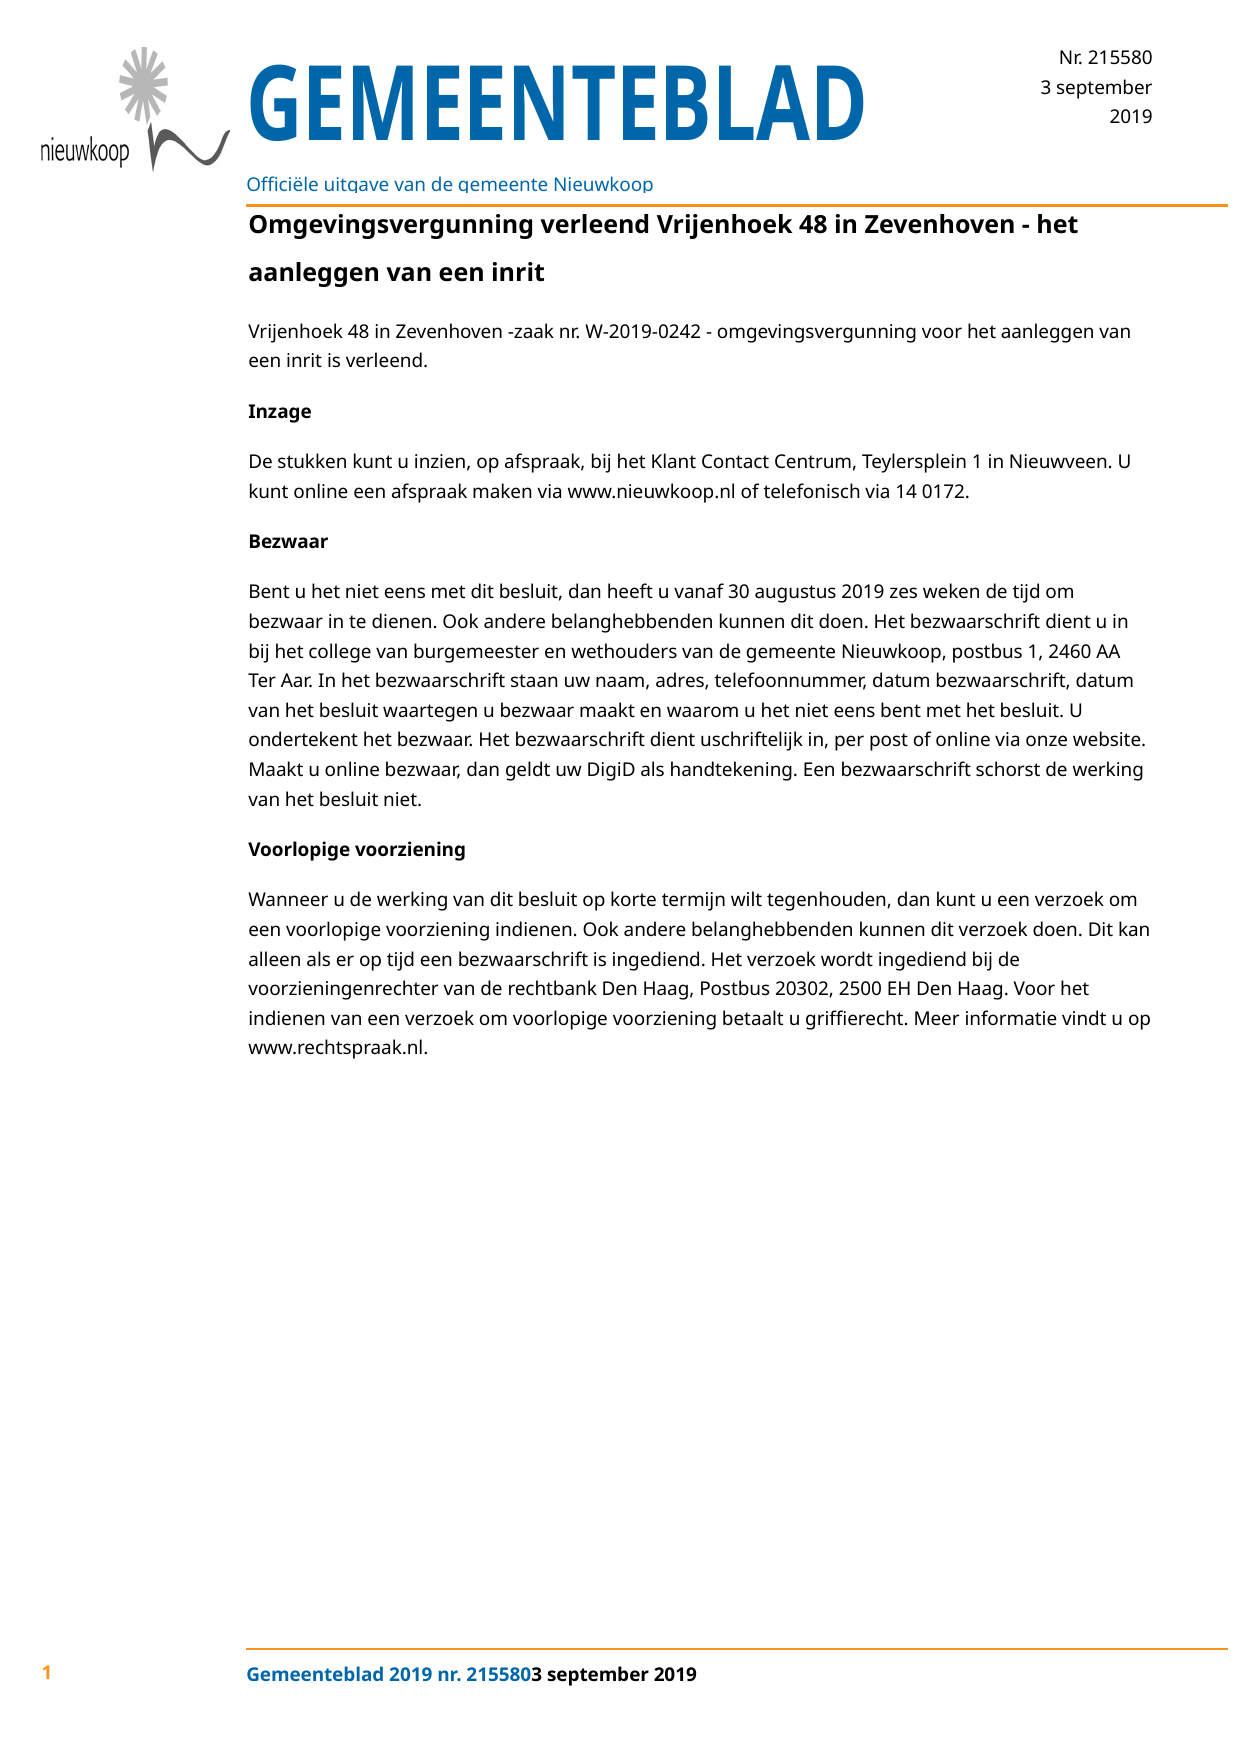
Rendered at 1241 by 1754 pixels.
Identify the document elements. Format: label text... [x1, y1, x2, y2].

picture [41, 47, 231, 172]
text Bezwaar [248, 528, 1152, 554]
text Omgevingsvergunning verleend Vrijenhoek 48 in Zevenhoven - het aanleggen van een inrit [248, 207, 1152, 288]
text Vrijenhoek 48 in Zevenhoven -zaak nr. W-2019-0242 - omgevingsvergunning voor het aanleggen van een inrit is verleend. [248, 318, 1152, 373]
text Voorlopige voorziening [248, 836, 1152, 862]
text De stukken kunt u inzien, op afspraak, bij het Klant Contact Centrum, Teylersplein 1 in Nieuwveen. U kunt online een afspraak maken via www.nieuwkoop.nl of telefonisch via 14 0172. [248, 448, 1152, 504]
text Bent u het niet eens met dit besluit, dan heeft u vanaf 30 augustus 2019 zes weken de tijd om bezwaar in te dienen. Ook andere belanghebbenden kunnen dit doen. Het bezwaarschrift dient u in bij het college van burgemeester en wethouders van de gemeente Nieuwkoop, postbus 1, 2460 AA Ter Aar. In het bezwaarschrift staan uw naam, adres, telefoonnummer, datum bezwaarschrift, datum van het besluit waartegen u bezwaar maakt en waarom u het niet eens bent met het besluit. U ondertekent het bezwaar. Het bezwaarschrift dient uschriftelijk in, per post of online via onze website. Maakt u online bezwaar, dan geldt uw DigiD als handtekening. Een bezwaarschrift schorst de werking van het besluit niet. [248, 579, 1152, 812]
text Inzage [248, 398, 1152, 424]
text Wanneer u de werking van dit besluit op korte termijn wilt tegenhouden, dan kunt u een verzoek om een voorlopige voorziening indienen. Ook andere belanghebbenden kunnen dit verzoek doen. Dit kan alleen als er op tijd een bezwaarschrift is ingediend. Het verzoek wordt ingediend bij de voorzieningenrechter van de rechtbank Den Haag, Postbus 20302, 2500 EH Den Haag. Voor het indienen van een verzoek om voorlopige voorziening betaalt u griffierecht. Meer informatie vindt u op www.rechtspraak.nl. [248, 887, 1152, 1060]
